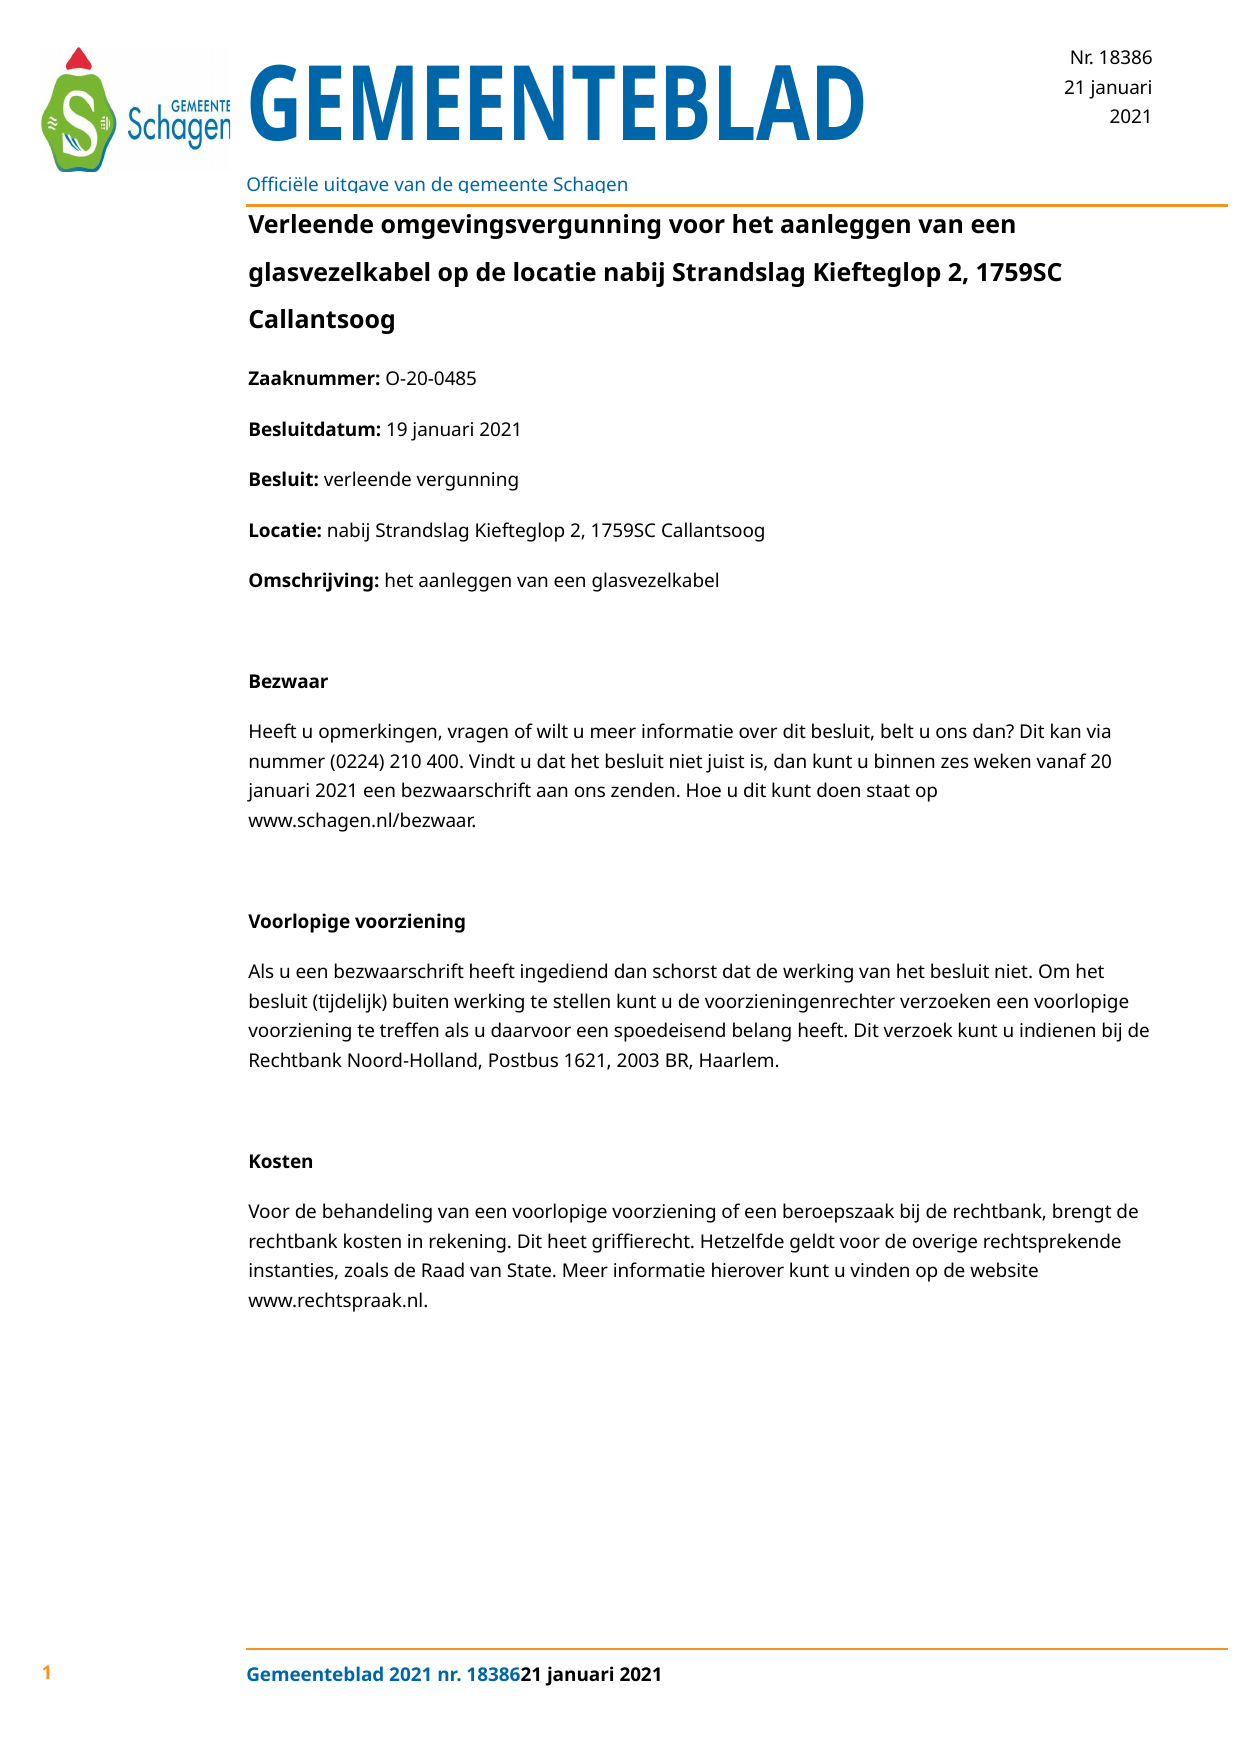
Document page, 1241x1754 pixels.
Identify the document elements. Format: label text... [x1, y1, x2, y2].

text Heeft u opmerkingen, vragen of wilt u meer informatie over dit besluit, belt u ons dan? Dit kan via nummer (0224) 210 400. Vindt u dat het besluit niet juist is, dan kunt u binnen zes weken vanaf 20 januari 2021 een bezwaarschrift aan ons zenden. Hoe u dit kunt doen staat op www.schagen.nl/bezwaar. [248, 718, 1152, 833]
text Verleende omgevingsvergunning voor het aanleggen van een glasvezelkabel op de locatie nabij Strandslag Kiefteglop 2, 1759SC Callantsoog [248, 207, 1152, 336]
text Locatie: nabij Strandslag Kiefteglop 2, 1759SC Callantsoog [248, 517, 1152, 542]
text Als u een bezwaarschrift heeft ingediend dan schorst dat de werking van het besluit niet. Om het besluit (tijdelijk) buiten werking te stellen kunt u de voorzieningenrechter verzoeken een voorlopige voorziening te treffen als u daarvoor een spoedeisend belang heeft. Dit verzoek kunt u indienen bij de Rechtbank Noord-Holland, Postbus 1621, 2003 BR, Haarlem. [248, 958, 1152, 1073]
text Bezwaar [248, 668, 1152, 694]
text Besluit: verleende vergunning [248, 466, 1152, 492]
text Zaaknummer: O-20-0485 [248, 366, 1152, 391]
text Voor de behandeling van een voorlopige voorziening of een beroepszaak bij de rechtbank, brengt de rechtbank kosten in rekening. Dit heet griffierecht. Hetzelfde geldt voor de overige rechtsprekende instanties, zoals de Raad van State. Meer informatie hierover kunt u vinden op de website www.rechtspraak.nl. [248, 1198, 1152, 1313]
picture [41, 47, 231, 172]
text Besluitdatum: 19 januari 2021 [248, 416, 1152, 442]
text Kosten [248, 1148, 1152, 1174]
text Omschrijving: het aanleggen van een glasvezelkabel [248, 567, 1152, 593]
text Voorlopige voorziening [248, 908, 1152, 934]
